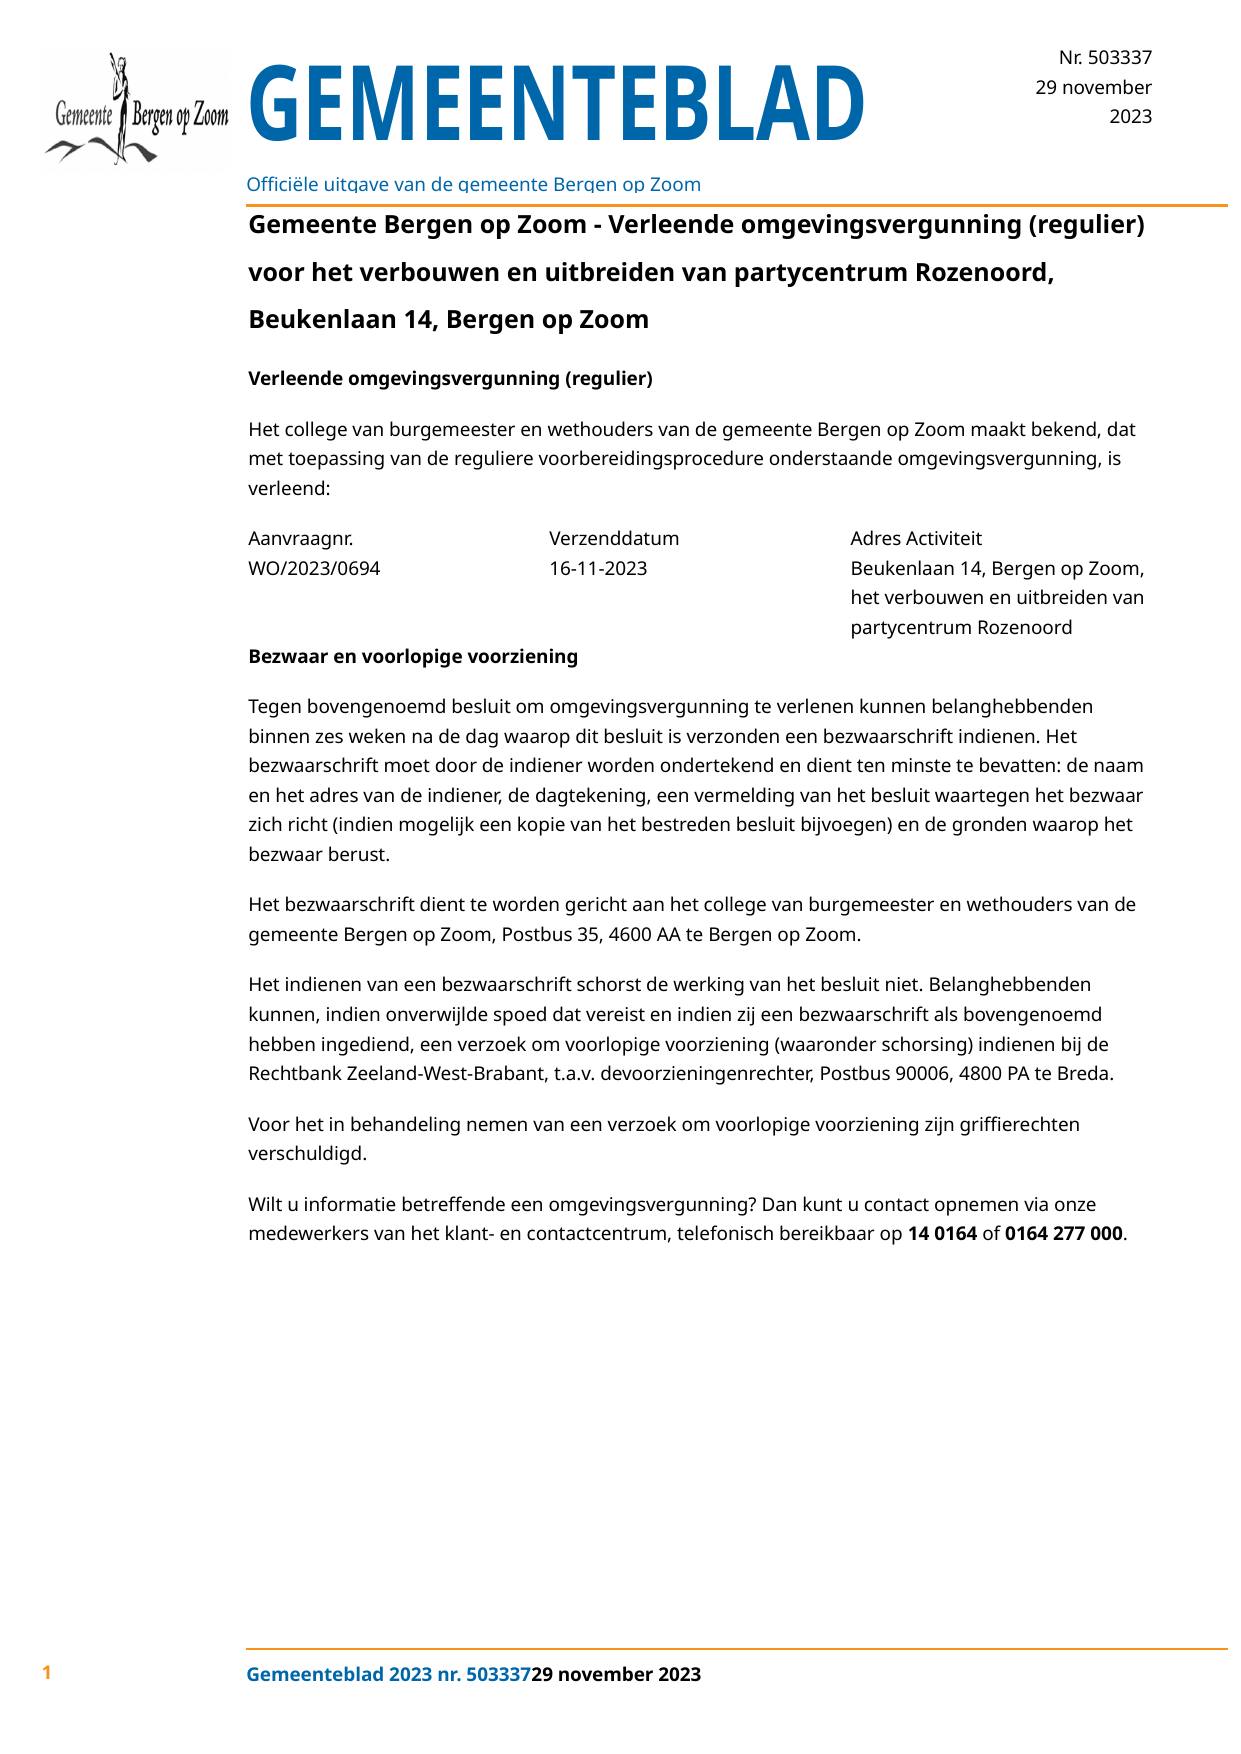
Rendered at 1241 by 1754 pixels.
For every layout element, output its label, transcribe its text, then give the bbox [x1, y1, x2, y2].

text Het indienen van een bezwaarschrift schorst de werking van het besluit niet. Belanghebbenden kunnen, indien onverwijlde spoed dat vereist en indien zij een bezwaarschrift als bovengenoemd hebben ingediend, een verzoek om voorlopige voorziening (waaronder schorsing) indienen bij de Rechtbank Zeeland-West-Brabant, t.a.v. devoorzieningenrechter, Postbus 90006, 4800 PA te Breda. [248, 972, 1152, 1086]
table_header Verzenddatum [549, 526, 850, 551]
text Verleende omgevingsvergunning (regulier) [248, 366, 1152, 391]
table_header Aanvraagnr. [248, 526, 549, 551]
picture [41, 47, 231, 172]
text Het college van burgemeester en wethouders van de gemeente Bergen op Zoom maakt bekend, dat met toepassing van de reguliere voorbereidingsprocedure onderstaande omgevingsvergunning, is verleend: [248, 416, 1152, 501]
table_header WO/2023/0694 [248, 555, 549, 639]
table_header Beukenlaan 14, Bergen op Zoom, het verbouwen en uitbreiden van partycentrum Rozenoord [850, 555, 1152, 639]
text Tegen bovengenoemd besluit om omgevingsvergunning te verlenen kunnen belanghebbenden binnen zes weken na de dag waarop dit besluit is verzonden een bezwaarschrift indienen. Het bezwaarschrift moet door de indiener worden ondertekend en dient ten minste te bevatten: de naam en het adres van de indiener, de dagtekening, een vermelding van het besluit waartegen het bezwaar zich richt (indien mogelijk een kopie van het bestreden besluit bijvoegen) en de gronden waarop het bezwaar berust. [248, 693, 1152, 867]
text Het bezwaarschrift dient te worden gericht aan het college van burgemeester en wethouders van de gemeente Bergen op Zoom, Postbus 35, 4600 AA te Bergen op Zoom. [248, 892, 1152, 947]
text Gemeente Bergen op Zoom - Verleende omgevingsvergunning (regulier) voor het verbouwen en uitbreiden van partycentrum Rozenoord, Beukenlaan 14, Bergen op Zoom [248, 207, 1152, 336]
table_header 16-11-2023 [549, 555, 850, 639]
text Voor het in behandeling nemen van een verzoek om voorlopige voorziening zijn griffierechten verschuldigd. [248, 1111, 1152, 1166]
text Bezwaar en voorlopige voorziening [248, 643, 1152, 668]
table_header Adres Activiteit [850, 526, 1152, 551]
text Wilt u informatie betreffende een omgevingsvergunning? Dan kunt u contact opnemen via onze medewerkers van het klant- en contactcentrum, telefonisch bereikbaar op 14 0164 of 0164 277 000. [248, 1191, 1152, 1246]
